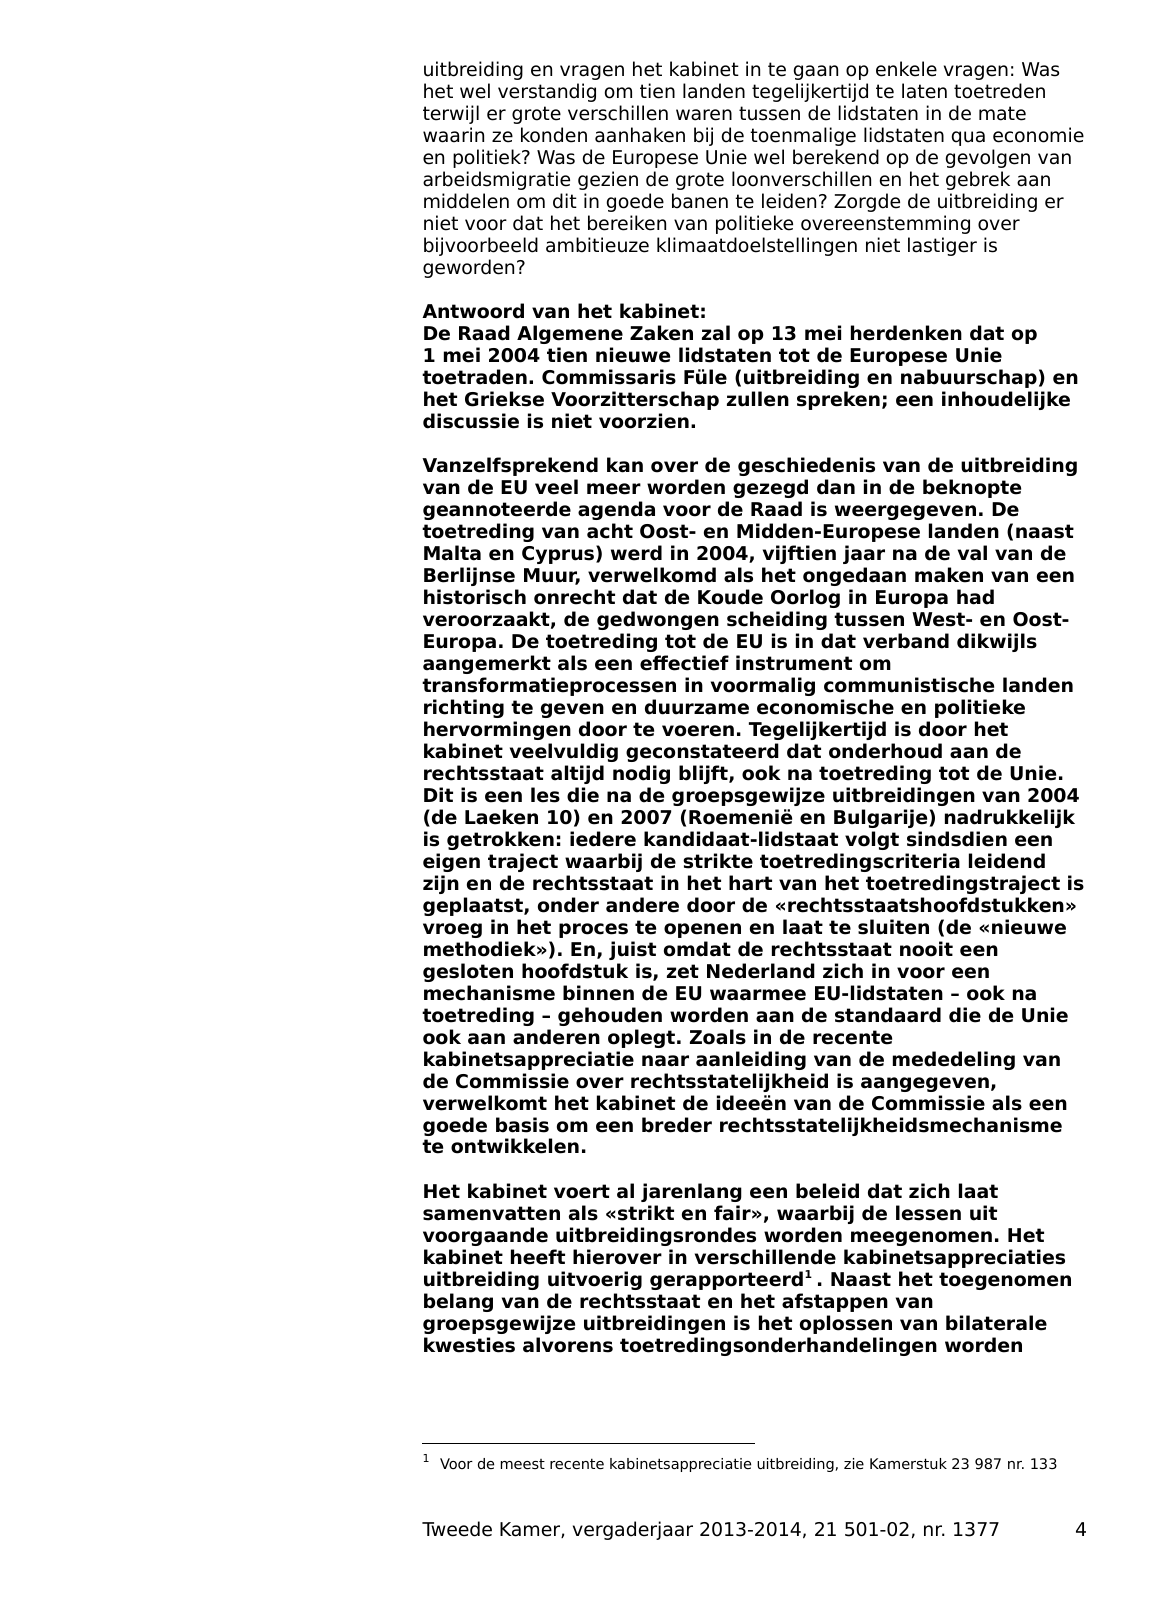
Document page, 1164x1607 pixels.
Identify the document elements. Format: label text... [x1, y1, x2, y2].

text Vanzelfsprekend kan over de geschiedenis van de uitbreiding van de EU veel meer worden gezegd dan in de beknopte geannoteerde agenda voor de Raad is weergegeven. De toetreding van acht Oost- en Midden-Europese landen (naast Malta en Cyprus) werd in 2004, vijftien jaar na de val van de Berlijnse Muur, verwelkomd als het ongedaan maken van een historisch onrecht dat de Koude Oorlog in Europa had veroorzaakt, de gedwongen scheiding tussen West- en Oost-Europa. De toetreding tot de EU is in dat verband dikwijls aangemerkt als een effectief instrument om transformatieprocessen in voormalig communistische landen richting te geven en duurzame economische en politieke hervormingen door te voeren. Tegelijkertijd is door het kabinet veelvuldig geconstateerd dat onderhoud aan de rechtsstaat altijd nodig blijft, ook na toetreding tot de Unie. Dit is een les die na de groepsgewijze uitbreidingen van 2004 (de Laeken 10) en 2007 (Roemenië en Bulgarije) nadrukkelijk is getrokken: iedere kandidaat-lidstaat volgt sindsdien een eigen traject waarbij de strikte toetredingscriteria leidend zijn en de rechtsstaat in het hart van het toetredingstraject is geplaatst, onder andere door de «rechtsstaatshoofdstukken» vroeg in het proces te openen en laat te sluiten (de «nieuwe methodiek»). En, juist omdat de rechtsstaat nooit een gesloten hoofdstuk is, zet Nederland zich in voor een mechanisme binnen de EU waarmee EU-lidstaten – ook na toetreding – gehouden worden aan de standaard die de Unie ook aan anderen oplegt. Zoals in de recente kabinetsappreciatie naar aanleiding van de mededeling van de Commissie over rechtsstatelijkheid is aangegeven, verwelkomt het kabinet de ideeën van de Commissie als een goede basis om een breder rechtsstatelijkheidsmechanisme te ontwikkelen. [422, 455, 1087, 1158]
text Voor de meest recente kabinetsappreciatie uitbreiding, zie Kamerstuk 23 987 nr. 133 [422, 1452, 1087, 1474]
text De Raad Algemene Zaken zal op 13 mei herdenken dat op 1 mei 2004 tien nieuwe lidstaten tot de Europese Unie toetraden. Commissaris Füle (uitbreiding en nabuurschap) en het Griekse Voorzitterschap zullen spreken; een inhoudelijke discussie is niet voorzien. [422, 323, 1087, 433]
text uitbreiding en vragen het kabinet in te gaan op enkele vragen: Was het wel verstandig om tien landen tegelijkertijd te laten toetreden terwijl er grote verschillen waren tussen de lidstaten in de mate waarin ze konden aanhaken bij de toenmalige lidstaten qua economie en politiek? Was de Europese Unie wel berekend op de gevolgen van arbeidsmigratie gezien de grote loonverschillen en het gebrek aan middelen om dit in goede banen te leiden? Zorgde de uitbreiding er niet voor dat het bereiken van politieke overeenstemming over bijvoorbeeld ambitieuze klimaatdoelstellingen niet lastiger is geworden? [422, 59, 1087, 279]
text Antwoord van het kabinet: [422, 301, 1087, 323]
text Het kabinet voert al jarenlang een beleid dat zich laat samenvatten als «strikt en fair», waarbij de lessen uit voorgaande uitbreidingsrondes worden meegenomen. Het kabinet heeft hierover in verschillende kabinetsappreciaties uitbreiding uitvoerig gerapporteerd. Naast het toegenomen belang van de rechtsstaat en het afstappen van groepsgewijze uitbreidingen is het oplossen van bilaterale kwesties alvorens toetredingsonderhandelingen worden [422, 1181, 1087, 1356]
